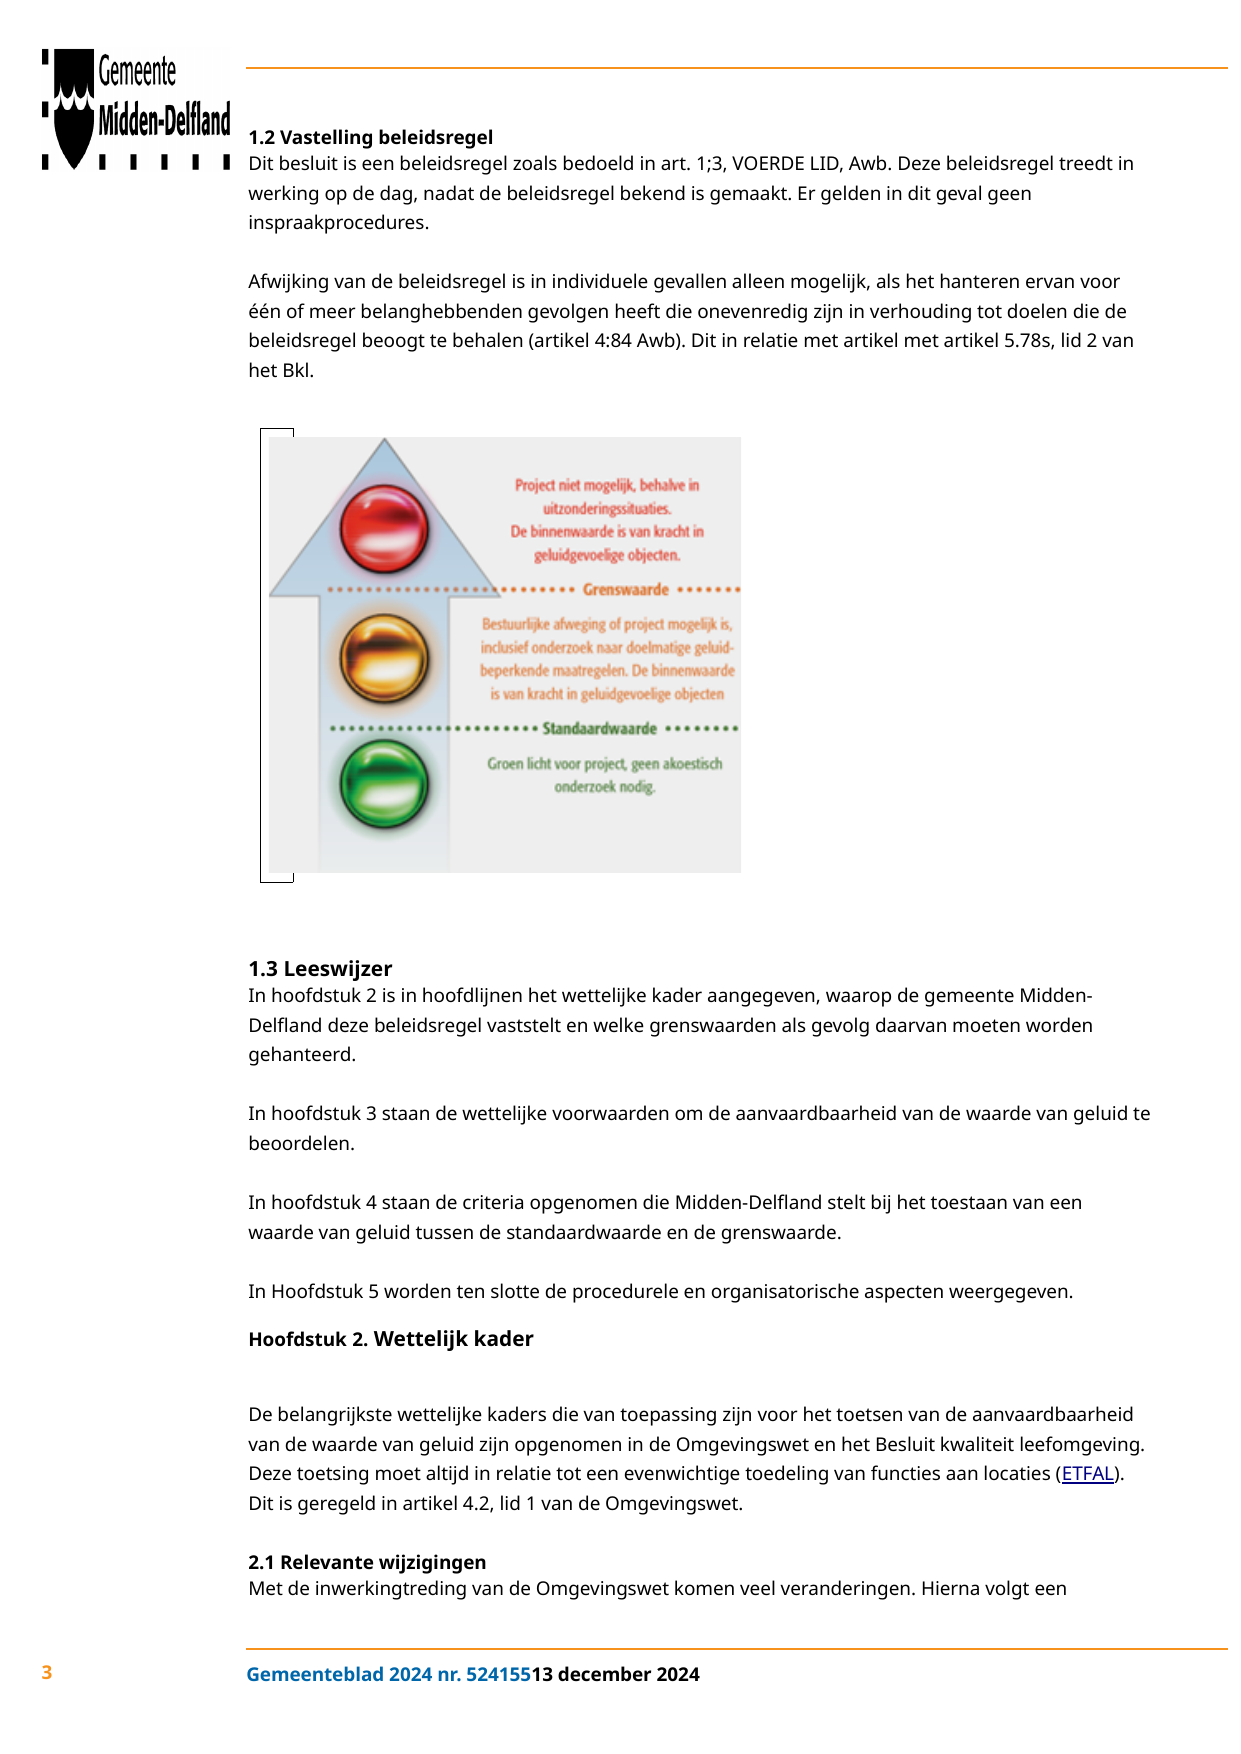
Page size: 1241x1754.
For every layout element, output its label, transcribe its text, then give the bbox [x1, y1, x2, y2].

picture [41, 47, 231, 172]
text Hoofdstuk 2. Wettelijk kader [248, 1324, 1152, 1352]
text 1.3 Leeswijzer [248, 954, 1152, 982]
text Dit besluit is een beleidsregel zoals bedoeld in art. 1;3, VOERDE LID, Awb. Deze beleidsregel treedt in werking op de dag, nadat de beleidsregel bekend is gemaakt. Er gelden in dit geval geen inspraakprocedures. [248, 150, 1152, 235]
text De belangrijkste wettelijke kaders die van toepassing zijn voor het toetsen van de aanvaardbaarheid van de waarde van geluid zijn opgenomen in de Omgevingswet en het Besluit kwaliteit leefomgeving. Deze toetsing moet altijd in relatie tot een evenwichtige toedeling van functies aan locaties (ETFAL). Dit is geregeld in artikel 4.2, lid 1 van de Omgevingswet. [248, 1401, 1152, 1516]
text 1.2 Vastelling beleidsregel [248, 124, 1152, 150]
text In Hoofdstuk 5 worden ten slotte de procedurele en organisatorische aspecten weergegeven. [248, 1278, 1152, 1304]
text In hoofdstuk 2 is in hoofdlijnen het wettelijke kader aangegeven, waarop de gemeente Midden-Delfland deze beleidsregel vaststelt en welke grenswaarden als gevolg daarvan moeten worden gehanteerd. [248, 982, 1152, 1067]
text In hoofdstuk 3 staan de wettelijke voorwaarden om de aanvaardbaarheid van de waarde van geluid te beoordelen. [248, 1101, 1152, 1156]
text Afwijking van de beleidsregel is in individuele gevallen alleen mogelijk, als het hanteren ervan voor één of meer belanghebbenden gevolgen heeft die onevenredig zijn in verhouding tot doelen die de beleidsregel beoogt te behalen (artikel 4:84 Awb). Dit in relatie met artikel met artikel 5.78s, lid 2 van het Bkl. [248, 268, 1152, 383]
text 2.1 Relevante wijzigingen [248, 1549, 1152, 1575]
picture [268, 437, 742, 873]
text In hoofdstuk 4 staan de criteria opgenomen die Midden-Delfland stelt bij het toestaan van een waarde van geluid tussen de standaardwaarde en de grenswaarde. [248, 1189, 1152, 1244]
text Met de inwerkingtreding van de Omgevingswet komen veel veranderingen. Hierna volgt een [248, 1575, 1152, 1601]
